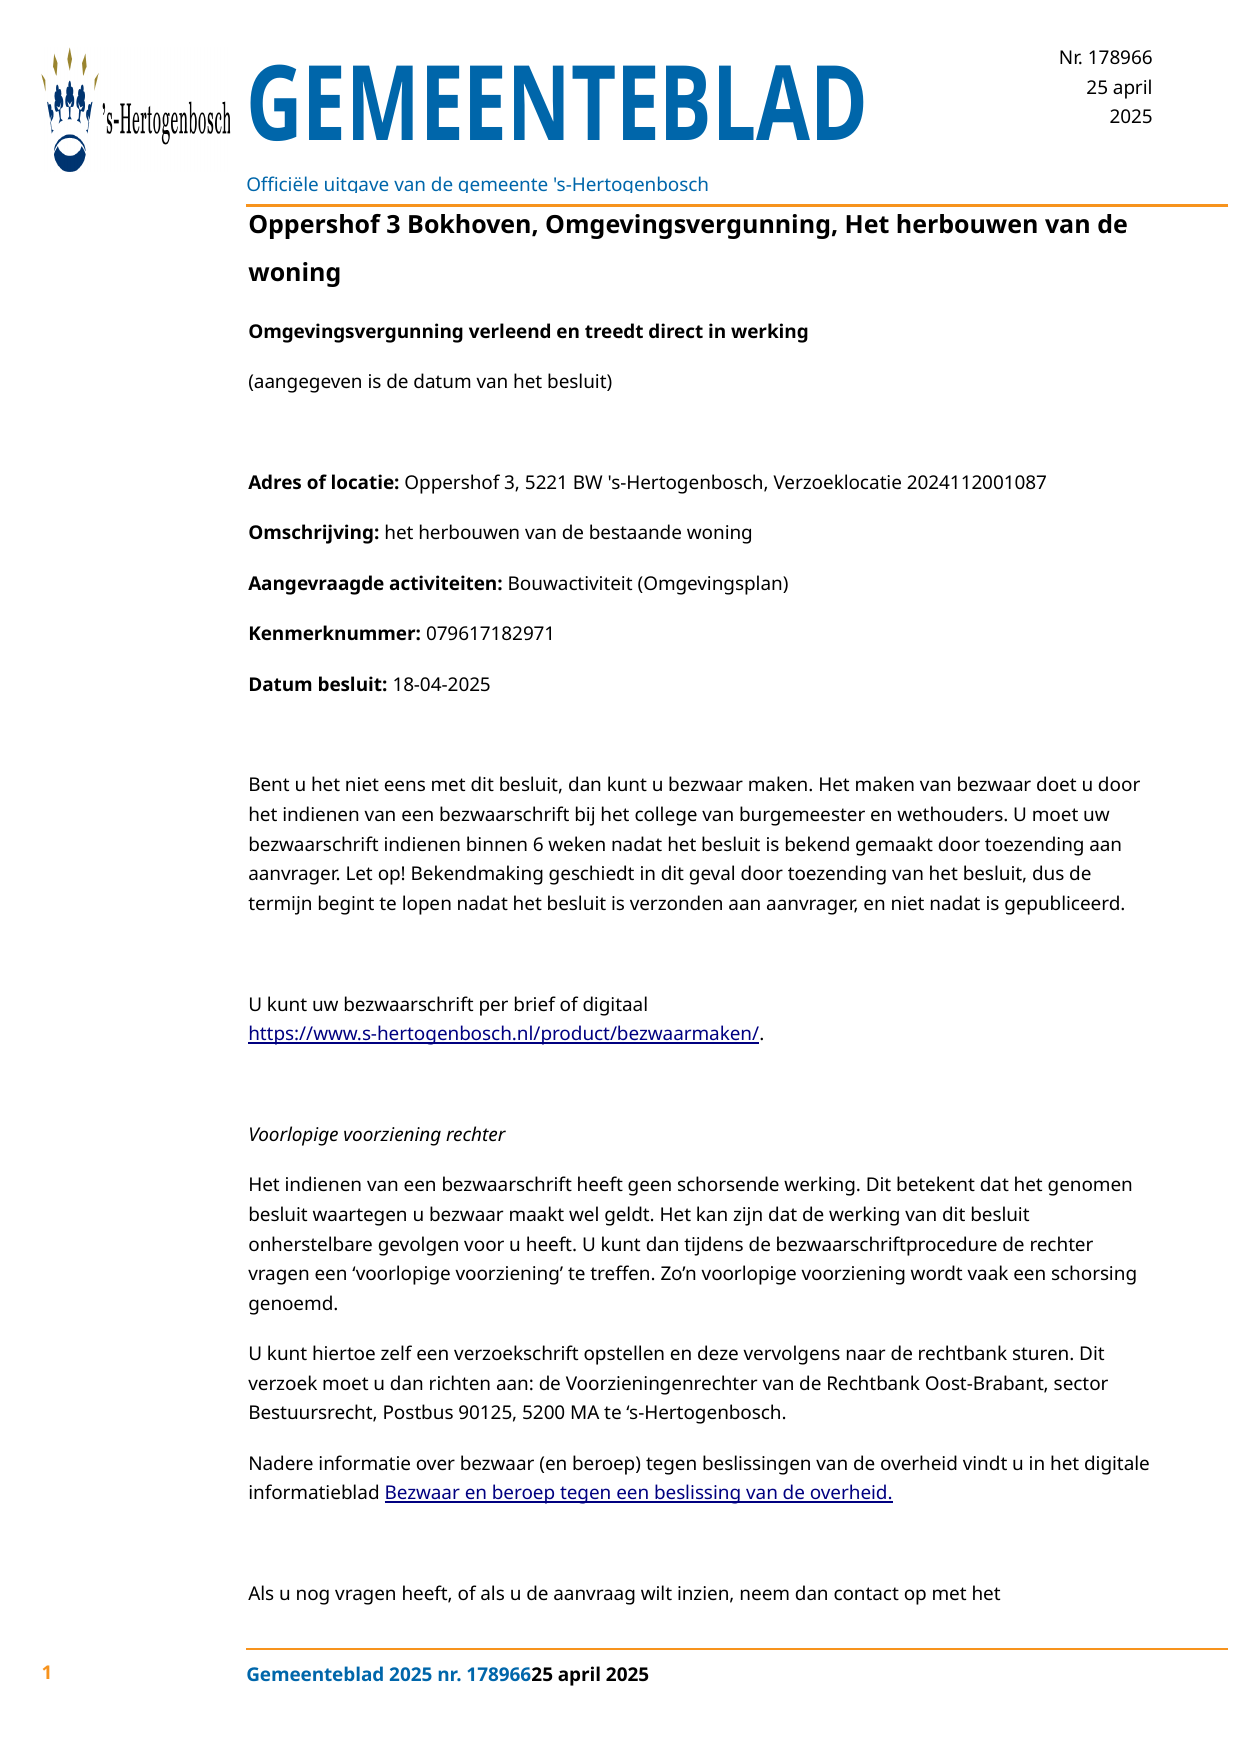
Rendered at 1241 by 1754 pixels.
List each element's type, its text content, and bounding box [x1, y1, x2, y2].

text Omschrijving: het herbouwen van de bestaande woning [248, 519, 1152, 545]
text Adres of locatie: Oppershof 3, 5221 BW 's-Hertogenbosch, Verzoeklocatie 2024112001087 [248, 469, 1152, 495]
text Datum besluit: 18-04-2025 [248, 671, 1152, 697]
text Kenmerknummer: 079617182971 [248, 620, 1152, 646]
text Oppershof 3 Bokhoven, Omgevingsvergunning, Het herbouwen van de woning [248, 207, 1152, 288]
text Aangevraagde activiteiten: Bouwactiviteit (Omgevingsplan) [248, 570, 1152, 596]
text U kunt hiertoe zelf een verzoekschrift opstellen en deze vervolgens naar de rechtbank sturen. Dit verzoek moet u dan richten aan: de Voorzieningenrechter van de Rechtbank Oost-Brabant, sector Bestuursrecht, Postbus 90125, 5200 MA te ‘s-Hertogenbosch. [248, 1340, 1152, 1425]
text Als u nog vragen heeft, of als u de aanvraag wilt inzien, neem dan contact op met het [248, 1580, 1152, 1606]
text Bent u het niet eens met dit besluit, dan kunt u bezwaar maken. Het maken van bezwaar doet u door het indienen van een bezwaarschrift bij het college van burgemeester en wethouders. U moet uw bezwaarschrift indienen binnen 6 weken nadat het besluit is bekend gemaakt door toezending aan aanvrager. Let op! Bekendmaking geschiedt in dit geval door toezending van het besluit, dus de termijn begint te lopen nadat het besluit is verzonden aan aanvrager, en niet nadat is gepubliceerd. [248, 772, 1152, 916]
text Nadere informatie over bezwaar (en beroep) tegen beslissingen van de overheid vindt u in het digitale informatieblad Bezwaar en beroep tegen een beslissing van de overheid. [248, 1450, 1152, 1505]
text Voorlopige voorziening rechter [248, 1121, 1152, 1147]
picture [41, 47, 231, 172]
text U kunt uw bezwaarschrift per brief of digitaal https://www.s-hertogenbosch.nl/product/bezwaarmaken/. [248, 991, 1152, 1046]
text (aangegeven is de datum van het besluit) [248, 368, 1152, 394]
text Omgevingsvergunning verleend en treedt direct in werking [248, 318, 1152, 344]
text Het indienen van een bezwaarschrift heeft geen schorsende werking. Dit betekent dat het genomen besluit waartegen u bezwaar maakt wel geldt. Het kan zijn dat de werking van dit besluit onherstelbare gevolgen voor u heeft. U kunt dan tijdens de bezwaarschriftprocedure de rechter vragen een ‘voorlopige voorziening’ te treffen. Zo’n voorlopige voorziening wordt vaak een schorsing genoemd. [248, 1172, 1152, 1316]
